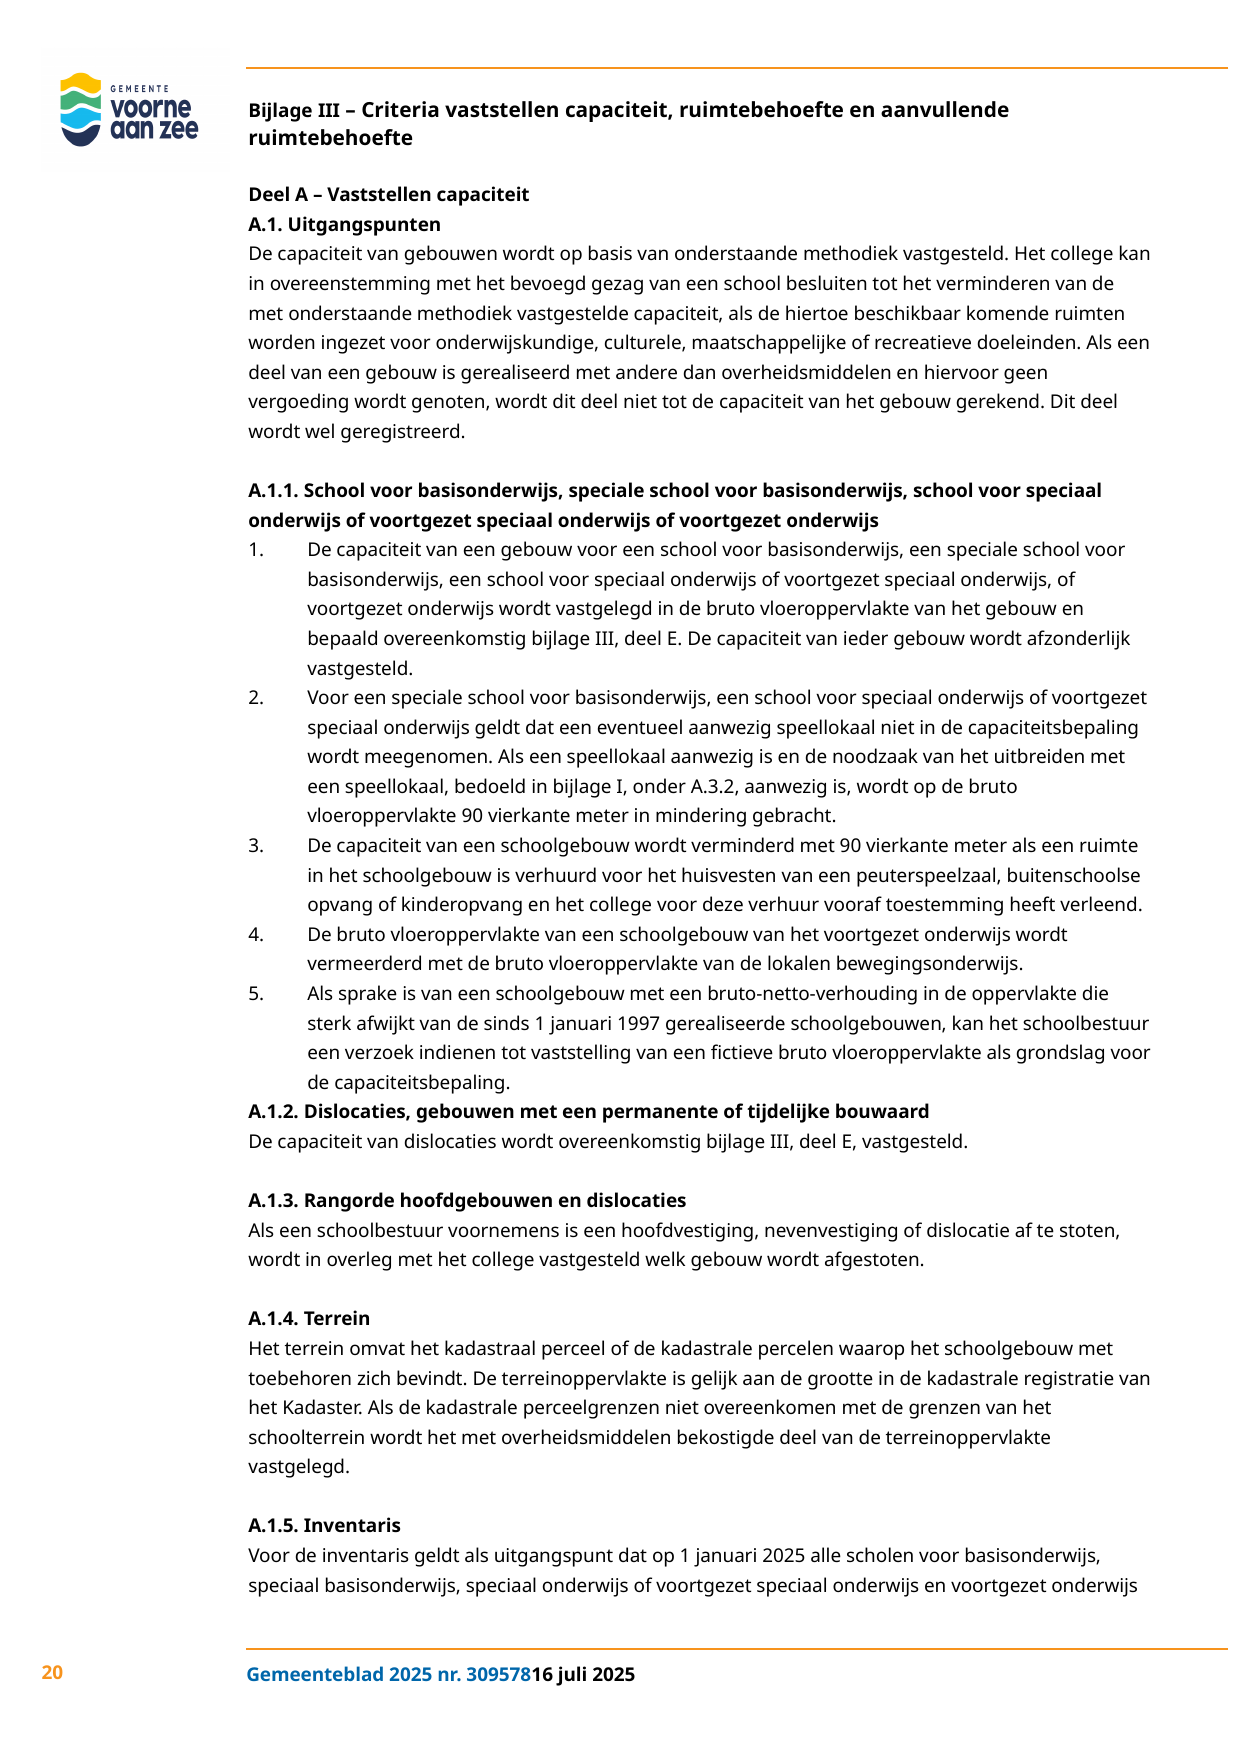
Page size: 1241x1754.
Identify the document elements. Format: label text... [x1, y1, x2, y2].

list Voor een speciale school voor basisonderwijs, een school voor speciaal onderwijs of voortgezet speciaal onderwijs geldt dat een eventueel aanwezig speellokaal niet in de capaciteitsbepaling wordt meegenomen. Als een speellokaal aanwezig is en de noodzaak van het uitbreiden met een speellokaal, bedoeld in bijlage I, onder A.3.2, aanwezig is, wordt op de bruto vloeroppervlakte 90 vierkante meter in mindering gebracht. [248, 684, 1152, 828]
text A.1.4. Terrein [248, 1306, 1152, 1331]
text A.1.5. Inventaris [248, 1513, 1152, 1538]
list Als sprake is van een schoolgebouw met een bruto-netto-verhouding in de oppervlakte die sterk afwijkt van de sinds 1 januari 1997 gerealiseerde schoolgebouwen, kan het schoolbestuur een verzoek indienen tot vaststelling van een fictieve bruto vloeroppervlakte als grondslag voor de capaciteitsbepaling. [248, 980, 1152, 1094]
list De bruto vloeroppervlakte van een schoolgebouw van het voortgezet onderwijs wordt vermeerderd met de bruto vloeroppervlakte van de lokalen bewegingsonderwijs. [248, 921, 1152, 976]
text Het terrein omvat het kadastraal perceel of de kadastrale percelen waarop het schoolgebouw met toebehoren zich bevindt. De terreinoppervlakte is gelijk aan de grootte in de kadastrale registratie van het Kadaster. Als de kadastrale perceelgrenzen niet overeenkomen met de grenzen van het schoolterrein wordt het met overheidsmiddelen bekostigde deel van de terreinoppervlakte vastgelegd. [248, 1335, 1152, 1479]
text A.1. Uitgangspunten [248, 211, 1152, 237]
list De capaciteit van een gebouw voor een school voor basisonderwijs, een speciale school voor basisonderwijs, een school voor speciaal onderwijs of voortgezet speciaal onderwijs, of voortgezet onderwijs wordt vastgelegd in de bruto vloeroppervlakte van het gebouw en bepaald overeenkomstig bijlage III, deel E. De capaciteit van ieder gebouw wordt afzonderlijk vastgesteld. [248, 536, 1152, 680]
text De capaciteit van dislocaties wordt overeenkomstig bijlage III, deel E, vastgesteld. [248, 1128, 1152, 1154]
text Bijlage III – Criteria vaststellen capaciteit, ruimtebehoefte en aanvullende ruimtebehoefte [248, 95, 1152, 152]
text Deel A – Vaststellen capaciteit [248, 181, 1152, 207]
text De capaciteit van gebouwen wordt op basis van onderstaande methodiek vastgesteld. Het college kan in overeenstemming met het bevoegd gezag van een school besluiten tot het verminderen van de met onderstaande methodiek vastgestelde capaciteit, als de hiertoe beschikbaar komende ruimten worden ingezet voor onderwijskundige, culturele, maatschappelijke of recreatieve doeleinden. Als een deel van een gebouw is gerealiseerd met andere dan overheidsmiddelen en hiervoor geen vergoeding wordt genoten, wordt dit deel niet tot de capaciteit van het gebouw gerekend. Dit deel wordt wel geregistreerd. [248, 241, 1152, 444]
text Voor de inventaris geldt als uitgangspunt dat op 1 januari 2025 alle scholen voor basisonderwijs, speciaal basisonderwijs, speciaal onderwijs of voortgezet speciaal onderwijs en voortgezet onderwijs [248, 1542, 1152, 1597]
picture [41, 47, 231, 172]
text A.1.2. Dislocaties, gebouwen met een permanente of tijdelijke bouwaard [248, 1098, 1152, 1124]
text A.1.1. School voor basisonderwijs, speciale school voor basisonderwijs, school voor speciaal onderwijs of voortgezet speciaal onderwijs of voortgezet onderwijs [248, 477, 1152, 532]
list De capaciteit van een schoolgebouw wordt verminderd met 90 vierkante meter als een ruimte in het schoolgebouw is verhuurd voor het huisvesten van een peuterspeelzaal, buitenschoolse opvang of kinderopvang en het college voor deze verhuur vooraf toestemming heeft verleend. [248, 832, 1152, 917]
text A.1.3. Rangorde hoofdgebouwen en dislocaties [248, 1187, 1152, 1213]
text Als een schoolbestuur voornemens is een hoofdvestiging, nevenvestiging of dislocatie af te stoten, wordt in overleg met het college vastgesteld welk gebouw wordt afgestoten. [248, 1217, 1152, 1272]
